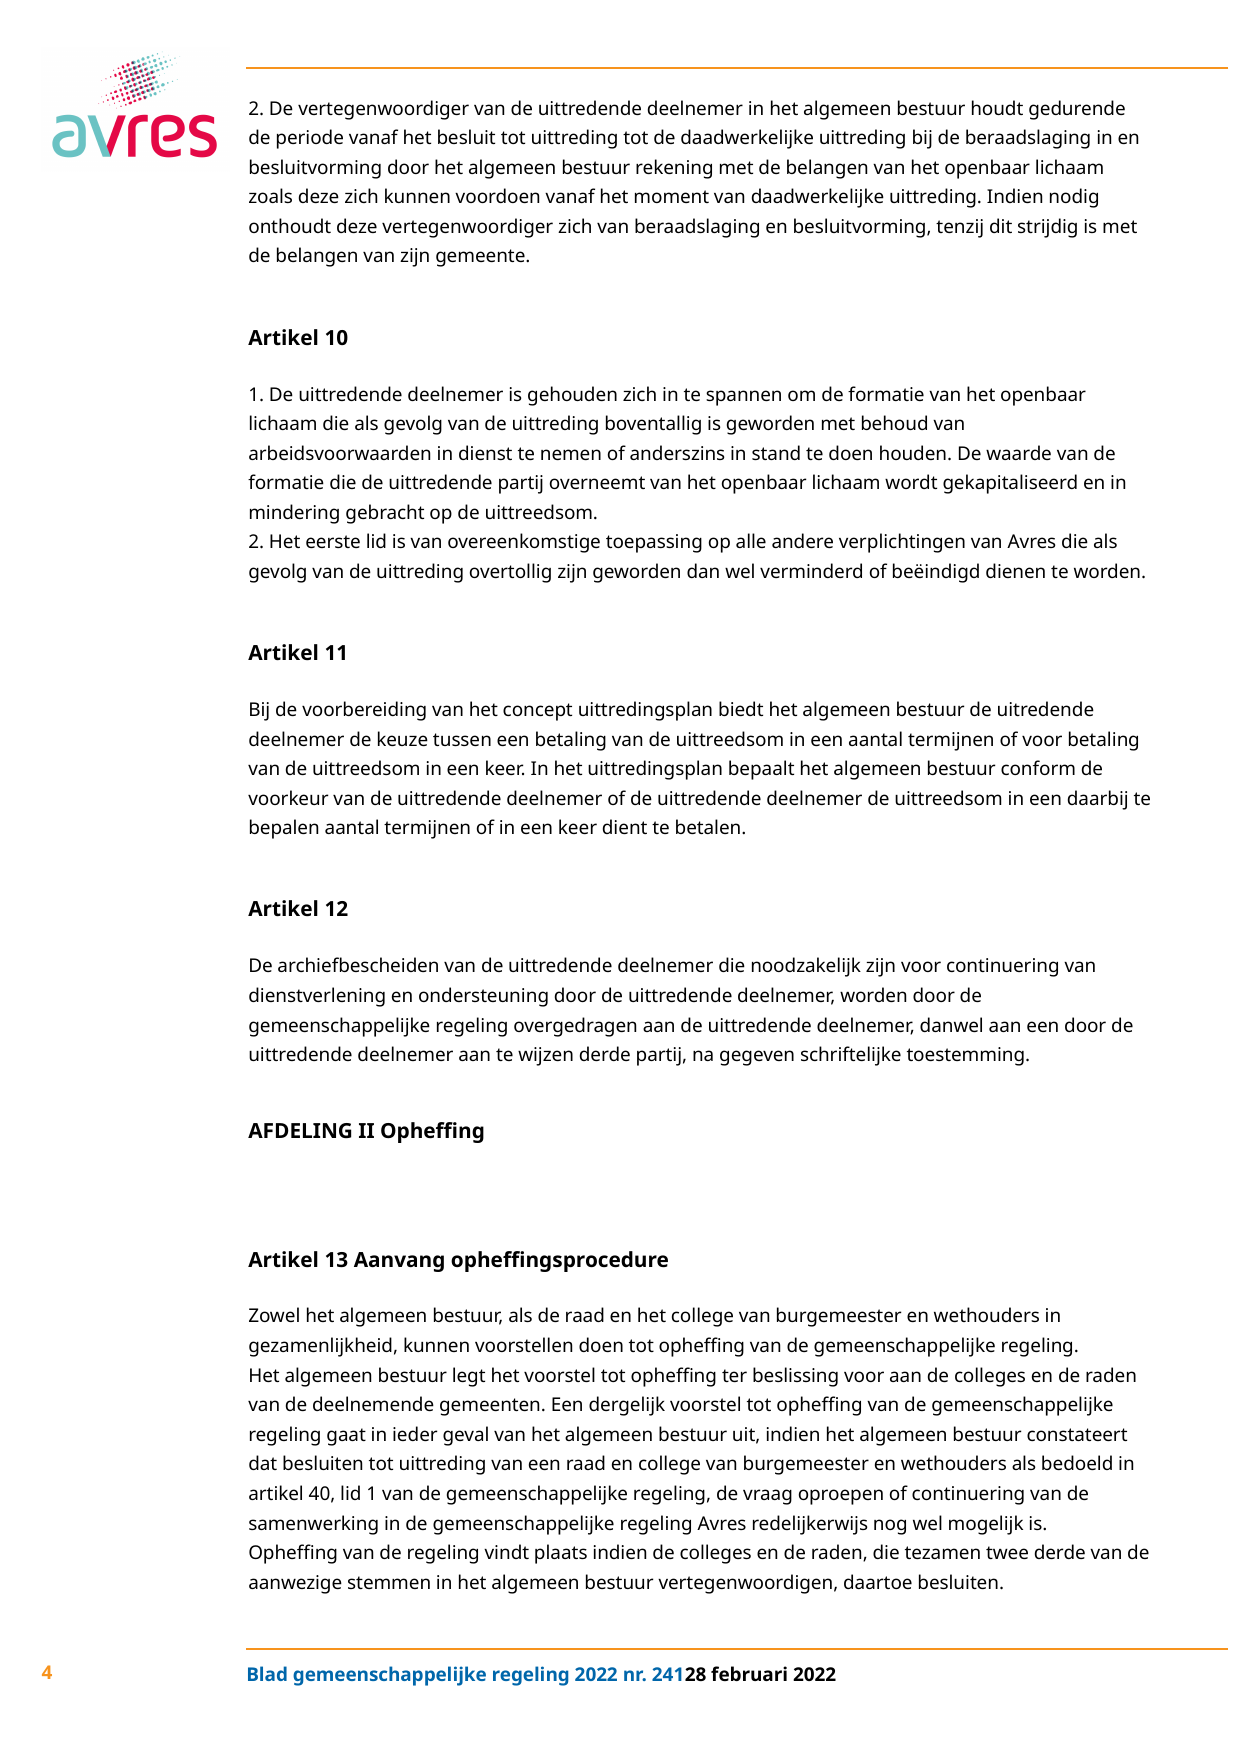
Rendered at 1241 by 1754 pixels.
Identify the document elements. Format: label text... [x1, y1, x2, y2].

text Opheffing van de regeling vindt plaats indien de colleges en de raden, die tezamen twee derde van de aanwezige stemmen in het algemeen bestuur vertegenwoordigen, daartoe besluiten. [248, 1539, 1152, 1595]
text Bij de voorbereiding van het concept uittredingsplan biedt het algemeen bestuur de uitredende deelnemer de keuze tussen een betaling van de uittreedsom in een aantal termijnen of voor betaling van de uittreedsom in een keer. In het uittredingsplan bepaalt het algemeen bestuur conform de voorkeur van de uittredende deelnemer of de uittredende deelnemer de uittreedsom in een daarbij te bepalen aantal termijnen of in een keer dient te betalen. [248, 696, 1152, 840]
text Artikel 10 [248, 323, 1152, 351]
text Artikel 13 Aanvang opheffingsprocedure [248, 1245, 1152, 1273]
text Artikel 11 [248, 638, 1152, 667]
text 2. De vertegenwoordiger van de uittredende deelnemer in het algemeen bestuur houdt gedurende de periode vanaf het besluit tot uittreding tot de daadwerkelijke uittreding bij de beraadslaging in en besluitvorming door het algemeen bestuur rekening met de belangen van het openbaar lichaam zoals deze zich kunnen voordoen vanaf het moment van daadwerkelijke uittreding. Indien nodig onthoudt deze vertegenwoordiger zich van beraadslaging en besluitvorming, tenzij dit strijdig is met de belangen van zijn gemeente. [248, 95, 1152, 268]
text 2. Het eerste lid is van overeenkomstige toepassing op alle andere verplichtingen van Avres die als gevolg van de uittreding overtollig zijn geworden dan wel verminderd of beëindigd dienen te worden. [248, 529, 1152, 584]
text 1. De uittredende deelnemer is gehouden zich in te spannen om de formatie van het openbaar lichaam die als gevolg van de uittreding boventallig is geworden met behoud van arbeidsvoorwaarden in dienst te nemen of anderszins in stand te doen houden. De waarde van de formatie die de uittredende partij overneemt van het openbaar lichaam wordt gekapitaliseerd en in mindering gebracht op de uittreedsom. [248, 381, 1152, 525]
text Zowel het algemeen bestuur, als de raad en het college van burgemeester en wethouders in gezamenlijkheid, kunnen voorstellen doen tot opheffing van de gemeenschappelijke regeling. [248, 1303, 1152, 1358]
text AFDELING II Opheffing [248, 1117, 1152, 1145]
text Artikel 12 [248, 894, 1152, 923]
text Het algemeen bestuur legt het voorstel tot opheffing ter beslissing voor aan de colleges en de raden van de deelnemende gemeenten. Een dergelijk voorstel tot opheffing van de gemeenschappelijke regeling gaat in ieder geval van het algemeen bestuur uit, indien het algemeen bestuur constateert dat besluiten tot uittreding van een raad en college van burgemeester en wethouders als bedoeld in artikel 40, lid 1 van de gemeenschappelijke regeling, de vraag oproepen of continuering van de samenwerking in de gemeenschappelijke regeling Avres redelijkerwijs nog wel mogelijk is. [248, 1362, 1152, 1536]
picture [41, 47, 231, 172]
text De archiefbescheiden van de uittredende deelnemer die noodzakelijk zijn voor continuering van dienstverlening en ondersteuning door de uittredende deelnemer, worden door de gemeenschappelijke regeling overgedragen aan de uittredende deelnemer, danwel aan een door de uittredende deelnemer aan te wijzen derde partij, na gegeven schriftelijke toestemming. [248, 953, 1152, 1067]
